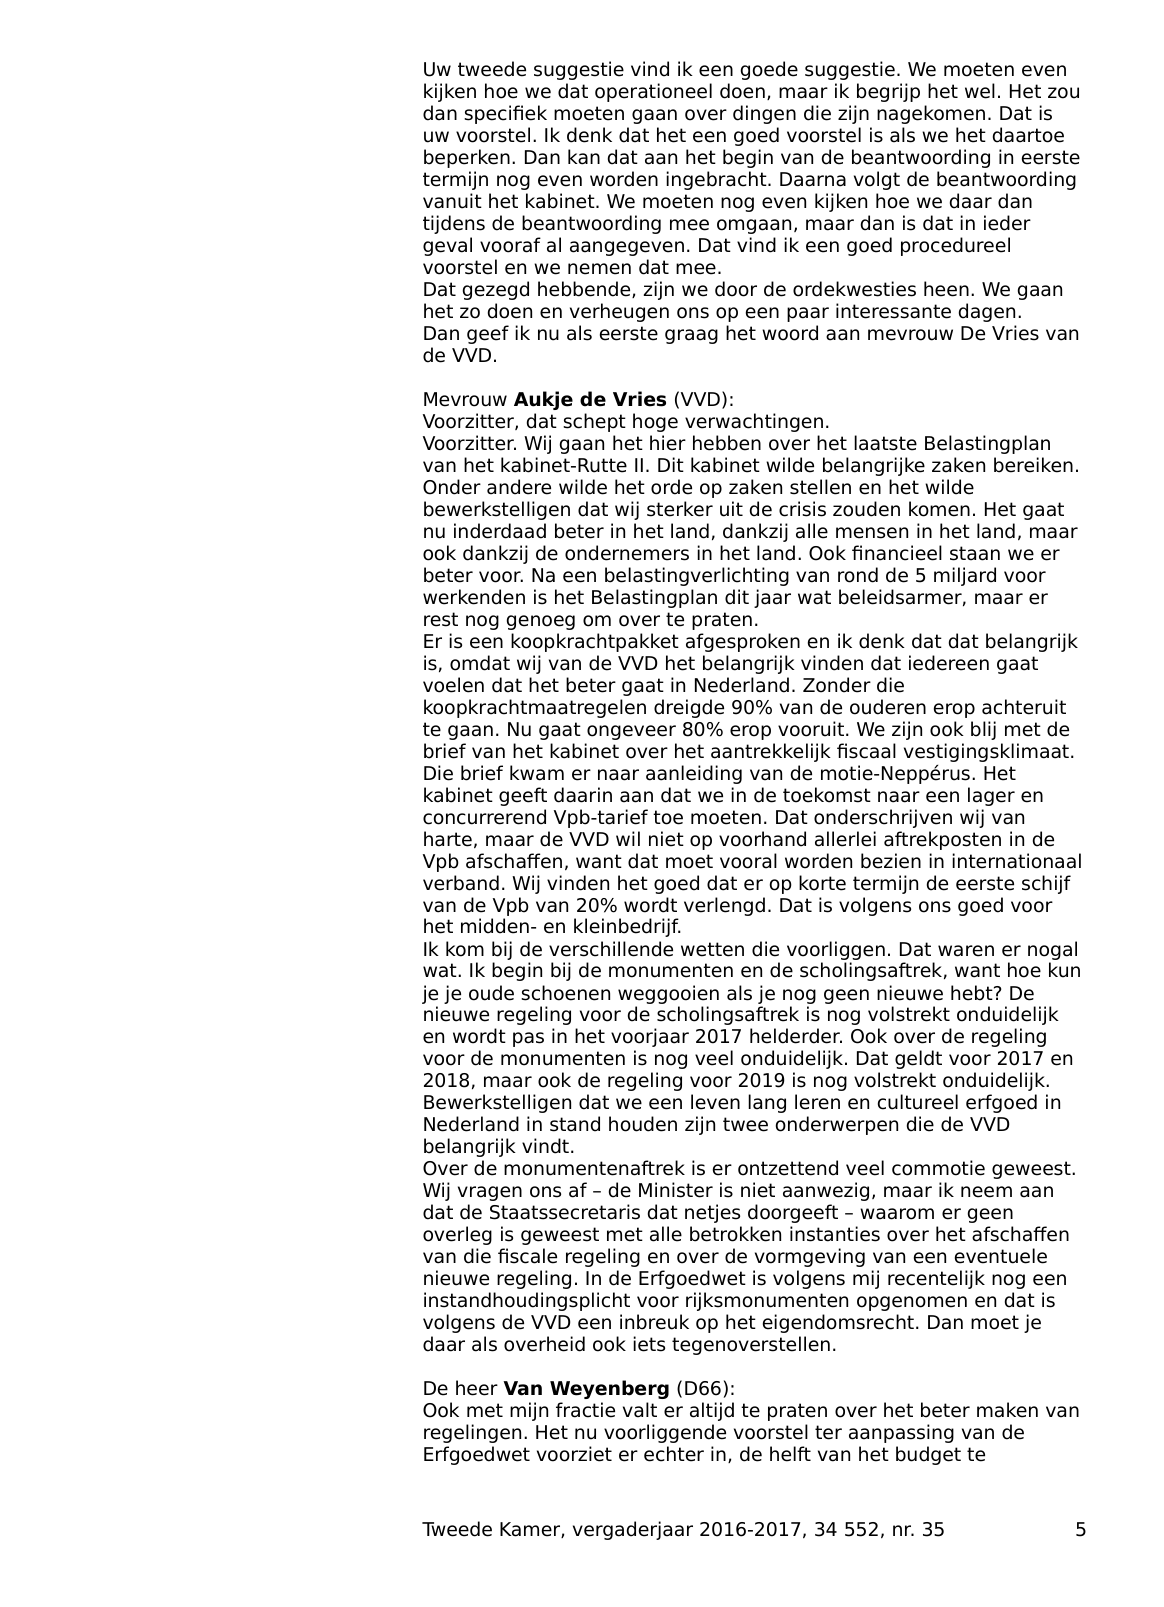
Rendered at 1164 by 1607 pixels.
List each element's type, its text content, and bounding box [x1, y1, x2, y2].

text Voorzitter, dat schept hoge verwachtingen. [422, 411, 1087, 433]
text Ook met mijn fractie valt er altijd te praten over het beter maken van regelingen. Het nu voorliggende voorstel ter aanpassing van de Erfgoedwet voorziet er echter in, de helft van het budget te [422, 1400, 1087, 1466]
text Mevrouw Aukje de Vries (VVD): [422, 389, 1087, 411]
text Dat gezegd hebbende, zijn we door de ordekwesties heen. We gaan het zo doen en verheugen ons op een paar interessante dagen. [422, 279, 1087, 323]
text Over de monumentenaftrek is er ontzettend veel commotie geweest. Wij vragen ons af – de Minister is niet aanwezig, maar ik neem aan dat de Staatssecretaris dat netjes doorgeeft – waarom er geen overleg is geweest met alle betrokken instanties over het afschaffen van die fiscale regeling en over de vormgeving van een eventuele nieuwe regeling. In de Erfgoedwet is volgens mij recentelijk nog een instandhoudingsplicht voor rijksmonumenten opgenomen en dat is volgens de VVD een inbreuk op het eigendomsrecht. Dan moet je daar als overheid ook iets tegenoverstellen. [422, 1158, 1087, 1356]
text Dan geef ik nu als eerste graag het woord aan mevrouw De Vries van de VVD. [422, 323, 1087, 367]
text Voorzitter. Wij gaan het hier hebben over het laatste Belastingplan van het kabinet-Rutte II. Dit kabinet wilde belangrijke zaken bereiken. Onder andere wilde het orde op zaken stellen en het wilde bewerkstelligen dat wij sterker uit de crisis zouden komen. Het gaat nu inderdaad beter in het land, dankzij alle mensen in het land, maar ook dankzij de ondernemers in het land. Ook financieel staan we er beter voor. Na een belastingverlichting van rond de 5 miljard voor werkenden is het Belastingplan dit jaar wat beleidsarmer, maar er rest nog genoeg om over te praten. [422, 433, 1087, 631]
text De heer Van Weyenberg (D66): [422, 1378, 1087, 1400]
text Er is een koopkrachtpakket afgesproken en ik denk dat dat belangrijk is, omdat wij van de VVD het belangrijk vinden dat iedereen gaat voelen dat het beter gaat in Nederland. Zonder die koopkrachtmaatregelen dreigde 90% van de ouderen erop achteruit te gaan. Nu gaat ongeveer 80% erop vooruit. We zijn ook blij met de brief van het kabinet over het aantrekkelijk fiscaal vestigingsklimaat. Die brief kwam er naar aanleiding van de motie-Neppérus. Het kabinet geeft daarin aan dat we in de toekomst naar een lager en concurrerend Vpb-tarief toe moeten. Dat onderschrijven wij van harte, maar de VVD wil niet op voorhand allerlei aftrekposten in de Vpb afschaffen, want dat moet vooral worden bezien in internationaal verband. Wij vinden het goed dat er op korte termijn de eerste schijf van de Vpb van 20% wordt verlengd. Dat is volgens ons goed voor het midden- en kleinbedrijf. [422, 631, 1087, 938]
text Uw tweede suggestie vind ik een goede suggestie. We moeten even kijken hoe we dat operationeel doen, maar ik begrijp het wel. Het zou dan specifiek moeten gaan over dingen die zijn nagekomen. Dat is uw voorstel. Ik denk dat het een goed voorstel is als we het daartoe beperken. Dan kan dat aan het begin van de beantwoording in eerste termijn nog even worden ingebracht. Daarna volgt de beantwoording vanuit het kabinet. We moeten nog even kijken hoe we daar dan tijdens de beantwoording mee omgaan, maar dan is dat in ieder geval vooraf al aangegeven. Dat vind ik een goed procedureel voorstel en we nemen dat mee. [422, 59, 1087, 279]
text Ik kom bij de verschillende wetten die voorliggen. Dat waren er nogal wat. Ik begin bij de monumenten en de scholingsaftrek, want hoe kun je je oude schoenen weggooien als je nog geen nieuwe hebt? De nieuwe regeling voor de scholingsaftrek is nog volstrekt onduidelijk en wordt pas in het voorjaar 2017 helderder. Ook over de regeling voor de monumenten is nog veel onduidelijk. Dat geldt voor 2017 en 2018, maar ook de regeling voor 2019 is nog volstrekt onduidelijk. Bewerkstelligen dat we een leven lang leren en cultureel erfgoed in Nederland in stand houden zijn twee onderwerpen die de VVD belangrijk vindt. [422, 938, 1087, 1158]
